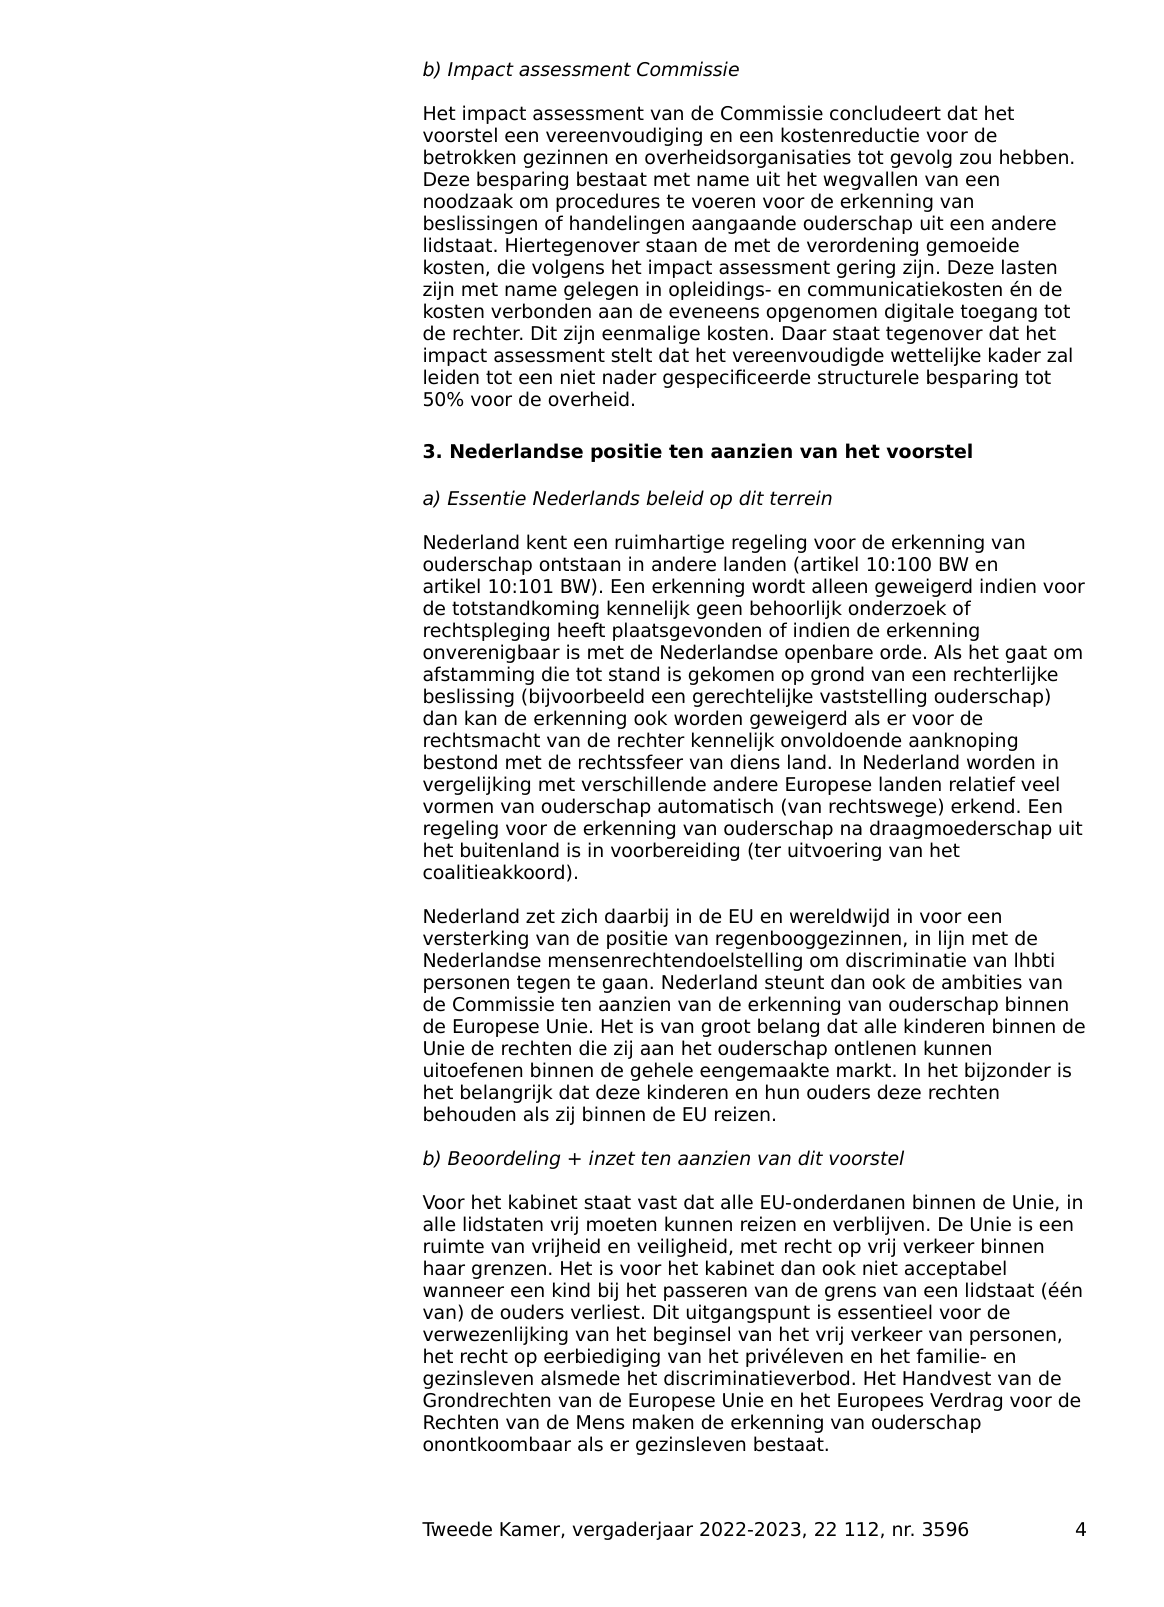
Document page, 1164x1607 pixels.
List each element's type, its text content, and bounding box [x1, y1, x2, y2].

text Het impact assessment van de Commissie concludeert dat het voorstel een vereenvoudiging en een kostenreductie voor de betrokken gezinnen en overheidsorganisaties tot gevolg zou hebben. Deze besparing bestaat met name uit het wegvallen van een noodzaak om procedures te voeren voor de erkenning van beslissingen of handelingen aangaande ouderschap uit een andere lidstaat. Hiertegenover staan de met de verordening gemoeide kosten, die volgens het impact assessment gering zijn. Deze lasten zijn met name gelegen in opleidings- en communicatiekosten én de kosten verbonden aan de eveneens opgenomen digitale toegang tot de rechter. Dit zijn eenmalige kosten. Daar staat tegenover dat het impact assessment stelt dat het vereenvoudigde wettelijke kader zal leiden tot een niet nader gespecificeerde structurele besparing tot 50% voor de overheid. [422, 103, 1087, 411]
text Voor het kabinet staat vast dat alle EU-onderdanen binnen de Unie, in alle lidstaten vrij moeten kunnen reizen en verblijven. De Unie is een ruimte van vrijheid en veiligheid, met recht op vrij verkeer binnen haar grenzen. Het is voor het kabinet dan ook niet acceptabel wanneer een kind bij het passeren van de grens van een lidstaat (één van) de ouders verliest. Dit uitgangspunt is essentieel voor de verwezenlijking van het beginsel van het vrij verkeer van personen, het recht op eerbiediging van het privéleven en het familie- en gezinsleven alsmede het discriminatieverbod. Het Handvest van de Grondrechten van de Europese Unie en het Europees Verdrag voor de Rechten van de Mens maken de erkenning van ouderschap onontkoombaar als er gezinsleven bestaat. [422, 1192, 1087, 1456]
subtitle a) Essentie Nederlands beleid op dit terrein [422, 488, 1087, 510]
text Nederland zet zich daarbij in de EU en wereldwijd in voor een versterking van de positie van regenbooggezinnen, in lijn met de Nederlandse mensenrechtendoelstelling om discriminatie van lhbti personen tegen te gaan. Nederland steunt dan ook de ambities van de Commissie ten aanzien van de erkenning van ouderschap binnen de Europese Unie. Het is van groot belang dat alle kinderen binnen de Unie de rechten die zij aan het ouderschap ontlenen kunnen uitoefenen binnen de gehele eengemaakte markt. In het bijzonder is het belangrijk dat deze kinderen en hun ouders deze rechten behouden als zij binnen de EU reizen. [422, 906, 1087, 1126]
subtitle 3. Nederlandse positie ten aanzien van het voorstel [422, 441, 1087, 463]
text Nederland kent een ruimhartige regeling voor de erkenning van ouderschap ontstaan in andere landen (artikel 10:100 BW en artikel 10:101 BW). Een erkenning wordt alleen geweigerd indien voor de totstandkoming kennelijk geen behoorlijk onderzoek of rechtspleging heeft plaatsgevonden of indien de erkenning onverenigbaar is met de Nederlandse openbare orde. Als het gaat om afstamming die tot stand is gekomen op grond van een rechterlijke beslissing (bijvoorbeeld een gerechtelijke vaststelling ouderschap) dan kan de erkenning ook worden geweigerd als er voor de rechtsmacht van de rechter kennelijk onvoldoende aanknoping bestond met de rechtssfeer van diens land. In Nederland worden in vergelijking met verschillende andere Europese landen relatief veel vormen van ouderschap automatisch (van rechtswege) erkend. Een regeling voor de erkenning van ouderschap na draagmoederschap uit het buitenland is in voorbereiding (ter uitvoering van het coalitieakkoord). [422, 532, 1087, 884]
subtitle b) Impact assessment Commissie [422, 59, 1087, 81]
subtitle b) Beoordeling + inzet ten aanzien van dit voorstel [422, 1148, 1087, 1170]
